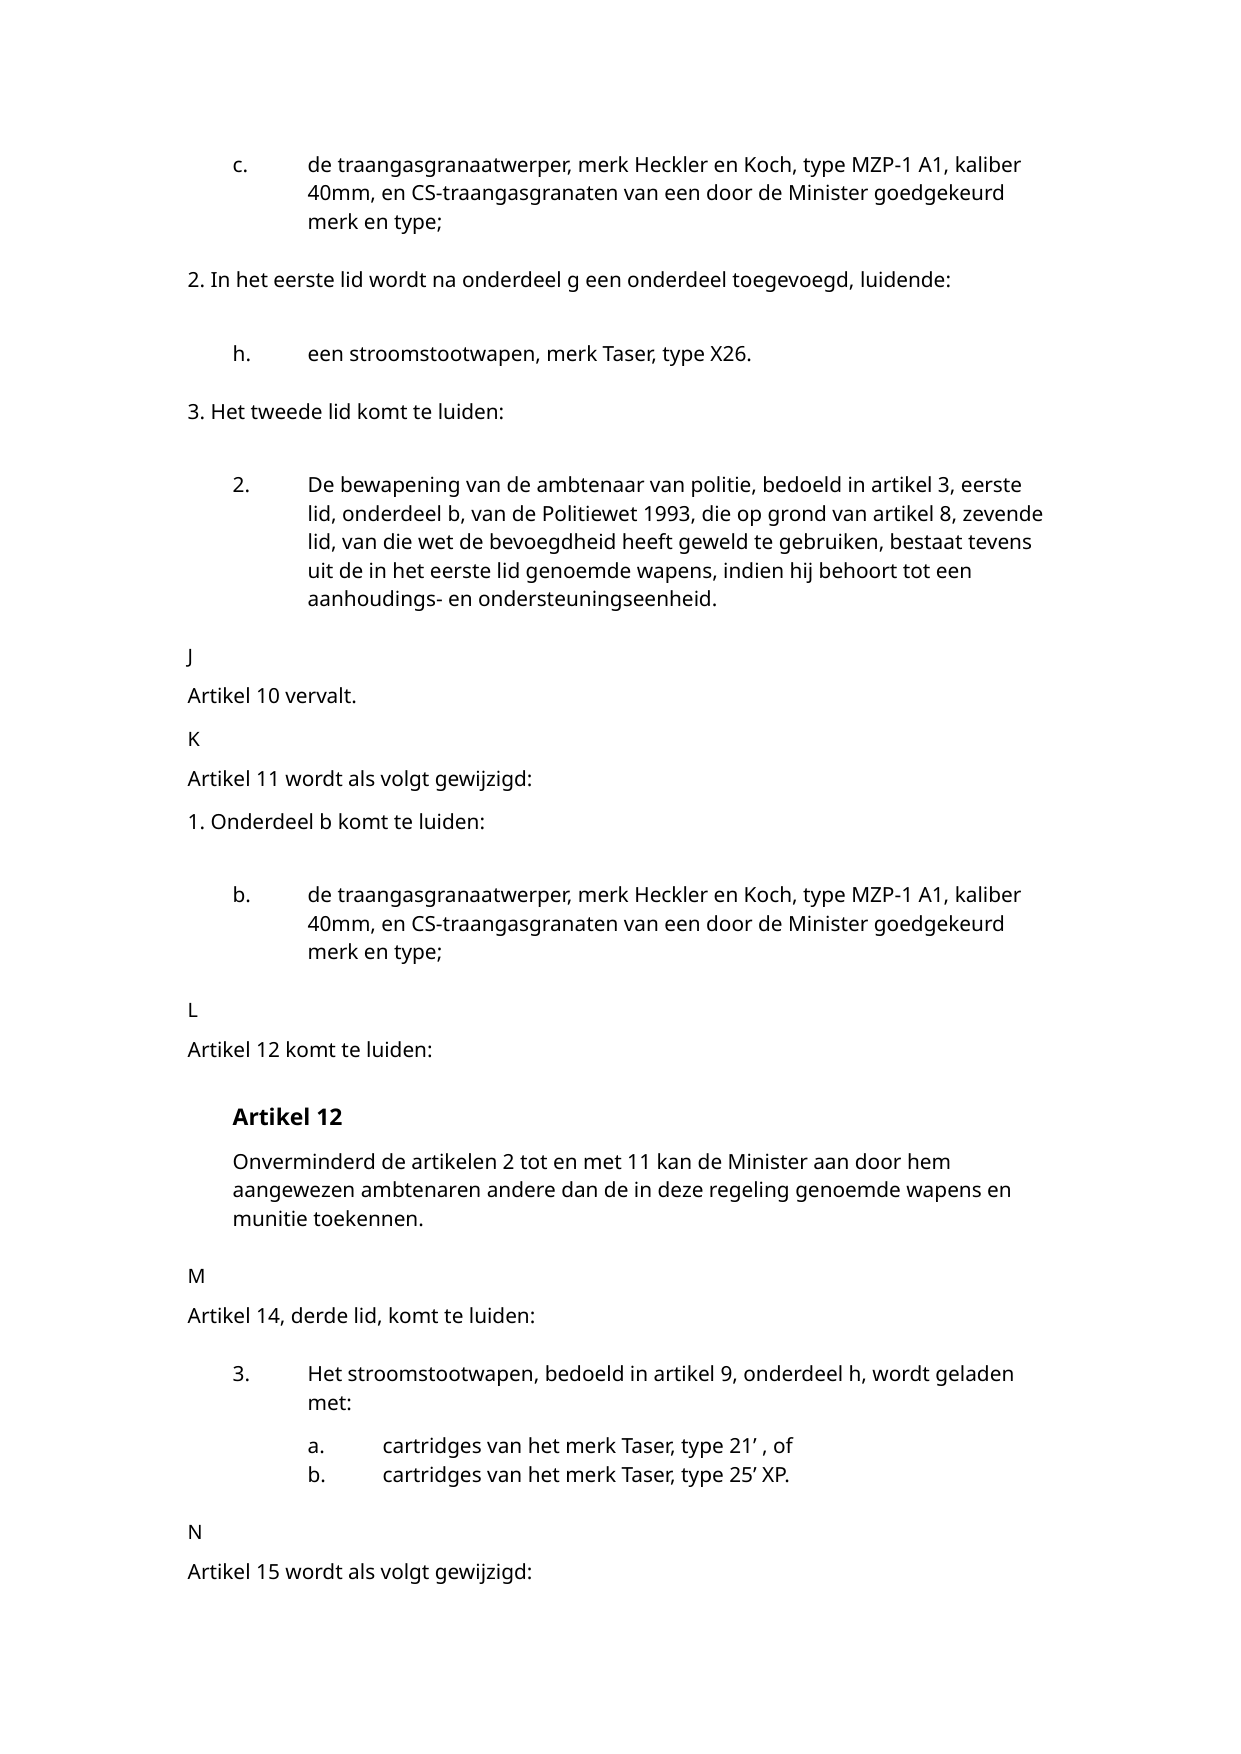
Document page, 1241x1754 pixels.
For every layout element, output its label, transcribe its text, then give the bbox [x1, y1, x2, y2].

list de traangasgranaatwerper, merk Heckler en Koch, type MZP-1 A1, kaliber 40mm, en CS-traangasgranaten van een door de Minister goedgekeurd merk en type; [232, 881, 1053, 966]
text K [187, 725, 1053, 752]
list Het stroomstootwapen, bedoeld in artikel 9, onderdeel h, wordt geladen met: [232, 1359, 1053, 1416]
text Artikel 14, derde lid, komt te luiden: [187, 1301, 1053, 1329]
text J [187, 643, 1053, 670]
text 3. Het tweede lid komt te luiden: [187, 397, 1053, 426]
list cartridges van het merk Taser, type 21’ , of [307, 1431, 1053, 1460]
text Artikel 11 wordt als volgt gewijzigd: [187, 764, 1053, 792]
text M [187, 1262, 1053, 1289]
list de traangasgranaatwerper, merk Heckler en Koch, type MZP-1 A1, kaliber 40mm, en CS-traangasgranaten van een door de Minister goedgekeurd merk en type; [232, 150, 1053, 235]
text Artikel 12 komt te luiden: [187, 1035, 1053, 1063]
list De bewapening van de ambtenaar van politie, bedoeld in artikel 3, eerste lid, onderdeel b, van de Politiewet 1993, die op grond van artikel 8, zevende lid, van die wet de bevoegdheid heeft geweld te gebruiken, bestaat tevens uit de in het eerste lid genoemde wapens, indien hij behoort tot een aanhoudings- en ondersteuningseenheid. [232, 471, 1053, 613]
text Onverminderd de artikelen 2 tot en met 11 kan de Minister aan door hem aangewezen ambtenaren andere dan de in deze regeling genoemde wapens en munitie toekennen. [232, 1147, 1053, 1232]
text 1. Onderdeel b komt te luiden: [187, 807, 1053, 836]
text L [187, 996, 1053, 1023]
text Artikel 15 wordt als volgt gewijzigd: [187, 1557, 1053, 1585]
list cartridges van het merk Taser, type 25’ XP. [307, 1460, 1053, 1488]
list een stroomstootwapen, merk Taser, type X26. [232, 339, 1053, 367]
text 2. In het eerste lid wordt na onderdeel g een onderdeel toegevoegd, luidende: [187, 265, 1053, 294]
subtitle Artikel 12 [232, 1101, 1053, 1132]
text Artikel 10 vervalt. [187, 682, 1053, 710]
text N [187, 1518, 1053, 1545]
